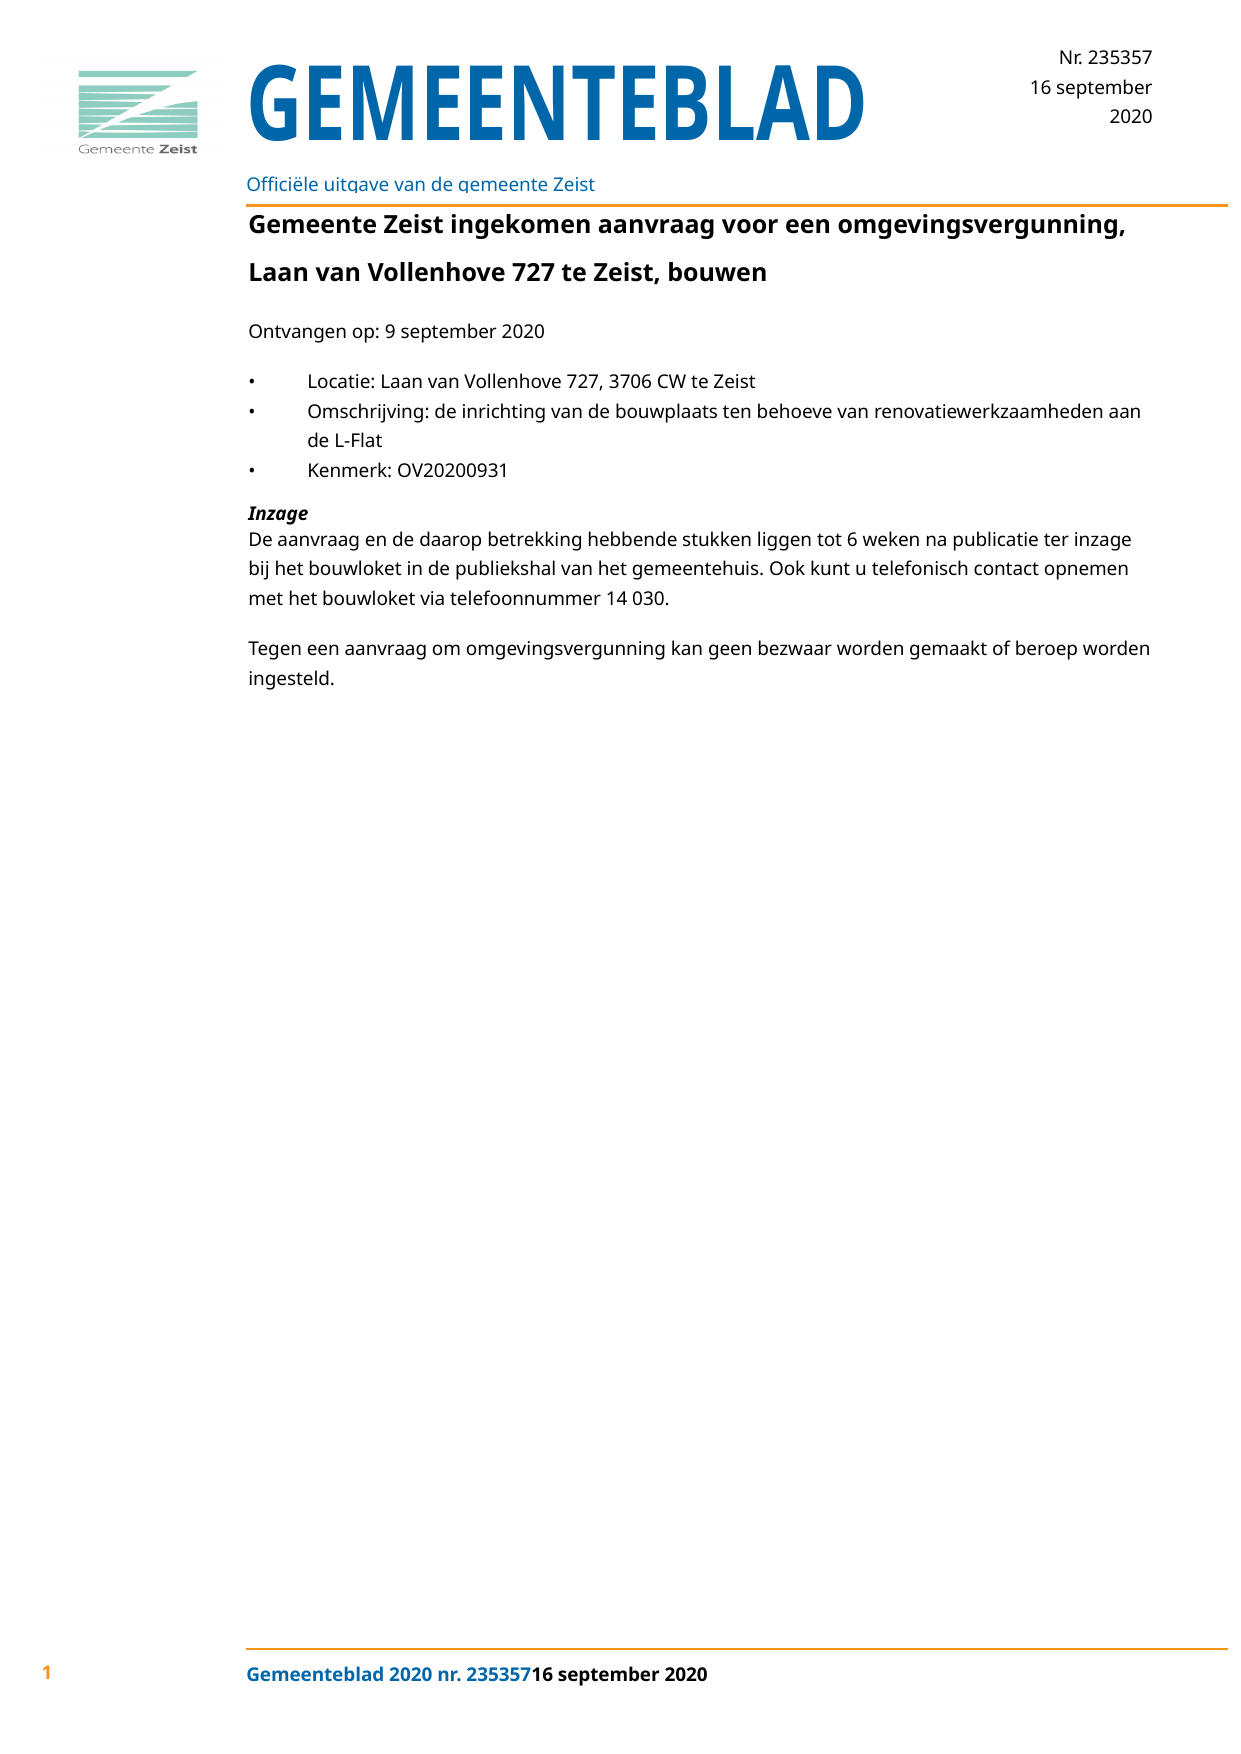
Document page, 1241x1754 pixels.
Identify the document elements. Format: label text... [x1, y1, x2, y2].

text Inzage [248, 500, 1152, 526]
text Tegen een aanvraag om omgevingsvergunning kan geen bezwaar worden gemaakt of beroep worden ingesteld. [248, 636, 1152, 691]
picture [41, 47, 231, 172]
text Gemeente Zeist ingekomen aanvraag voor een omgevingsvergunning, Laan van Vollenhove 727 te Zeist, bouwen [248, 207, 1152, 288]
list Kenmerk: OV20200931 [248, 457, 1152, 483]
list Omschrijving: de inrichting van de bouwplaats ten behoeve van renovatiewerkzaamheden aan de L-Flat [248, 398, 1152, 453]
text De aanvraag en de daarop betrekking hebbende stukken liggen tot 6 weken na publicatie ter inzage bij het bouwloket in de publiekshal van het gemeentehuis. Ook kunt u telefonisch contact opnemen met het bouwloket via telefoonnummer 14 030. [248, 526, 1152, 611]
list Locatie: Laan van Vollenhove 727, 3706 CW te Zeist [248, 368, 1152, 394]
text Ontvangen op: 9 september 2020 [248, 318, 1152, 344]
